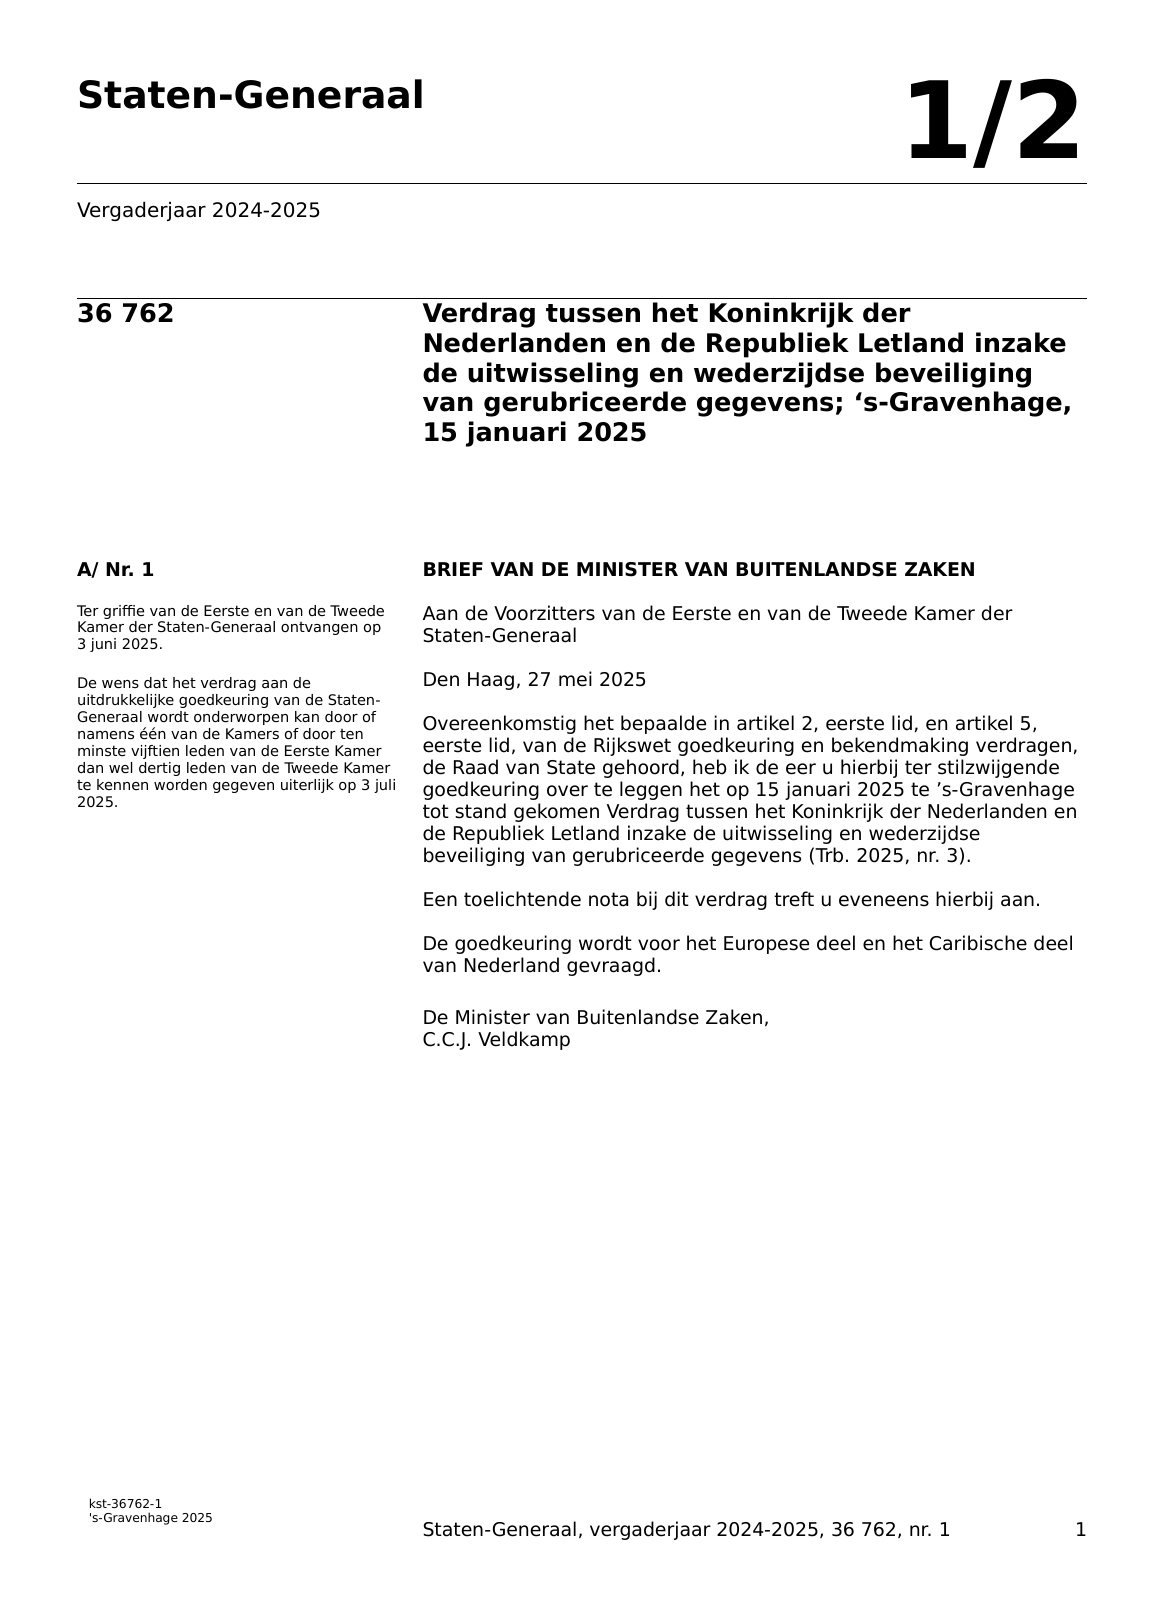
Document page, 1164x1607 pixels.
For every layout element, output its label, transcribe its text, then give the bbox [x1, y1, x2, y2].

table_header Staten-Generaal [77, 59, 886, 183]
text Een toelichtende nota bij dit verdrag treft u eveneens hierbij aan. [422, 889, 1087, 911]
table_cell Vergaderjaar 2024-2025 [77, 184, 1087, 298]
text 's-Gravenhage 2025 [88, 1511, 323, 1525]
text Aan de Voorzitters van de Eerste en van de Tweede Kamer der Staten-Generaal [422, 603, 1087, 647]
text Den Haag, 27 mei 2025 [422, 669, 1087, 691]
text Ter griffie van de Eerste en van de Tweede Kamer der Staten-Generaal ontvangen op 3 juni 2025. [77, 603, 399, 653]
subtitle 36 762 Verdrag tussen het Koninkrijk der Nederlanden en de Republiek Letland inzake de uitwisseling en wederzijdse beveiliging van gerubriceerde gegevens; ‘s-Gravenhage, 15 januari 2025 [77, 299, 1087, 447]
text De Minister van Buitenlandse Zaken, C.C.J. Veldkamp [422, 1007, 1087, 1051]
text kst-36762-1 [88, 1497, 323, 1511]
text Overeenkomstig het bepaalde in artikel 2, eerste lid, en artikel 5, eerste lid, van de Rijkswet goedkeuring en bekendmaking verdragen, de Raad van State gehoord, heb ik de eer u hierbij ter stilzwijgende goedkeuring over te leggen het op 15 januari 2025 te ’s-Gravenhage tot stand gekomen Verdrag tussen het Koninkrijk der Nederlanden en de Republiek Letland inzake de uitwisseling en wederzijdse beveiliging van gerubriceerde gegevens (Trb. 2025, nr. 3). [422, 713, 1087, 867]
subtitle A/ Nr. 1 BRIEF VAN DE MINISTER VAN BUITENLANDSE ZAKEN [77, 558, 1087, 580]
table_header 1/2 [886, 59, 1087, 183]
text De goedkeuring wordt voor het Europese deel en het Caribische deel van Nederland gevraagd. [422, 933, 1087, 977]
text [77, 653, 399, 675]
text De wens dat het verdrag aan de uitdrukkelijke goedkeuring van de Staten-Generaal wordt onderworpen kan door of namens één van de Kamers of door ten minste vijftien leden van de Eerste Kamer dan wel dertig leden van de Tweede Kamer te kennen worden gegeven uiterlijk op 3 juli 2025. [77, 675, 399, 810]
